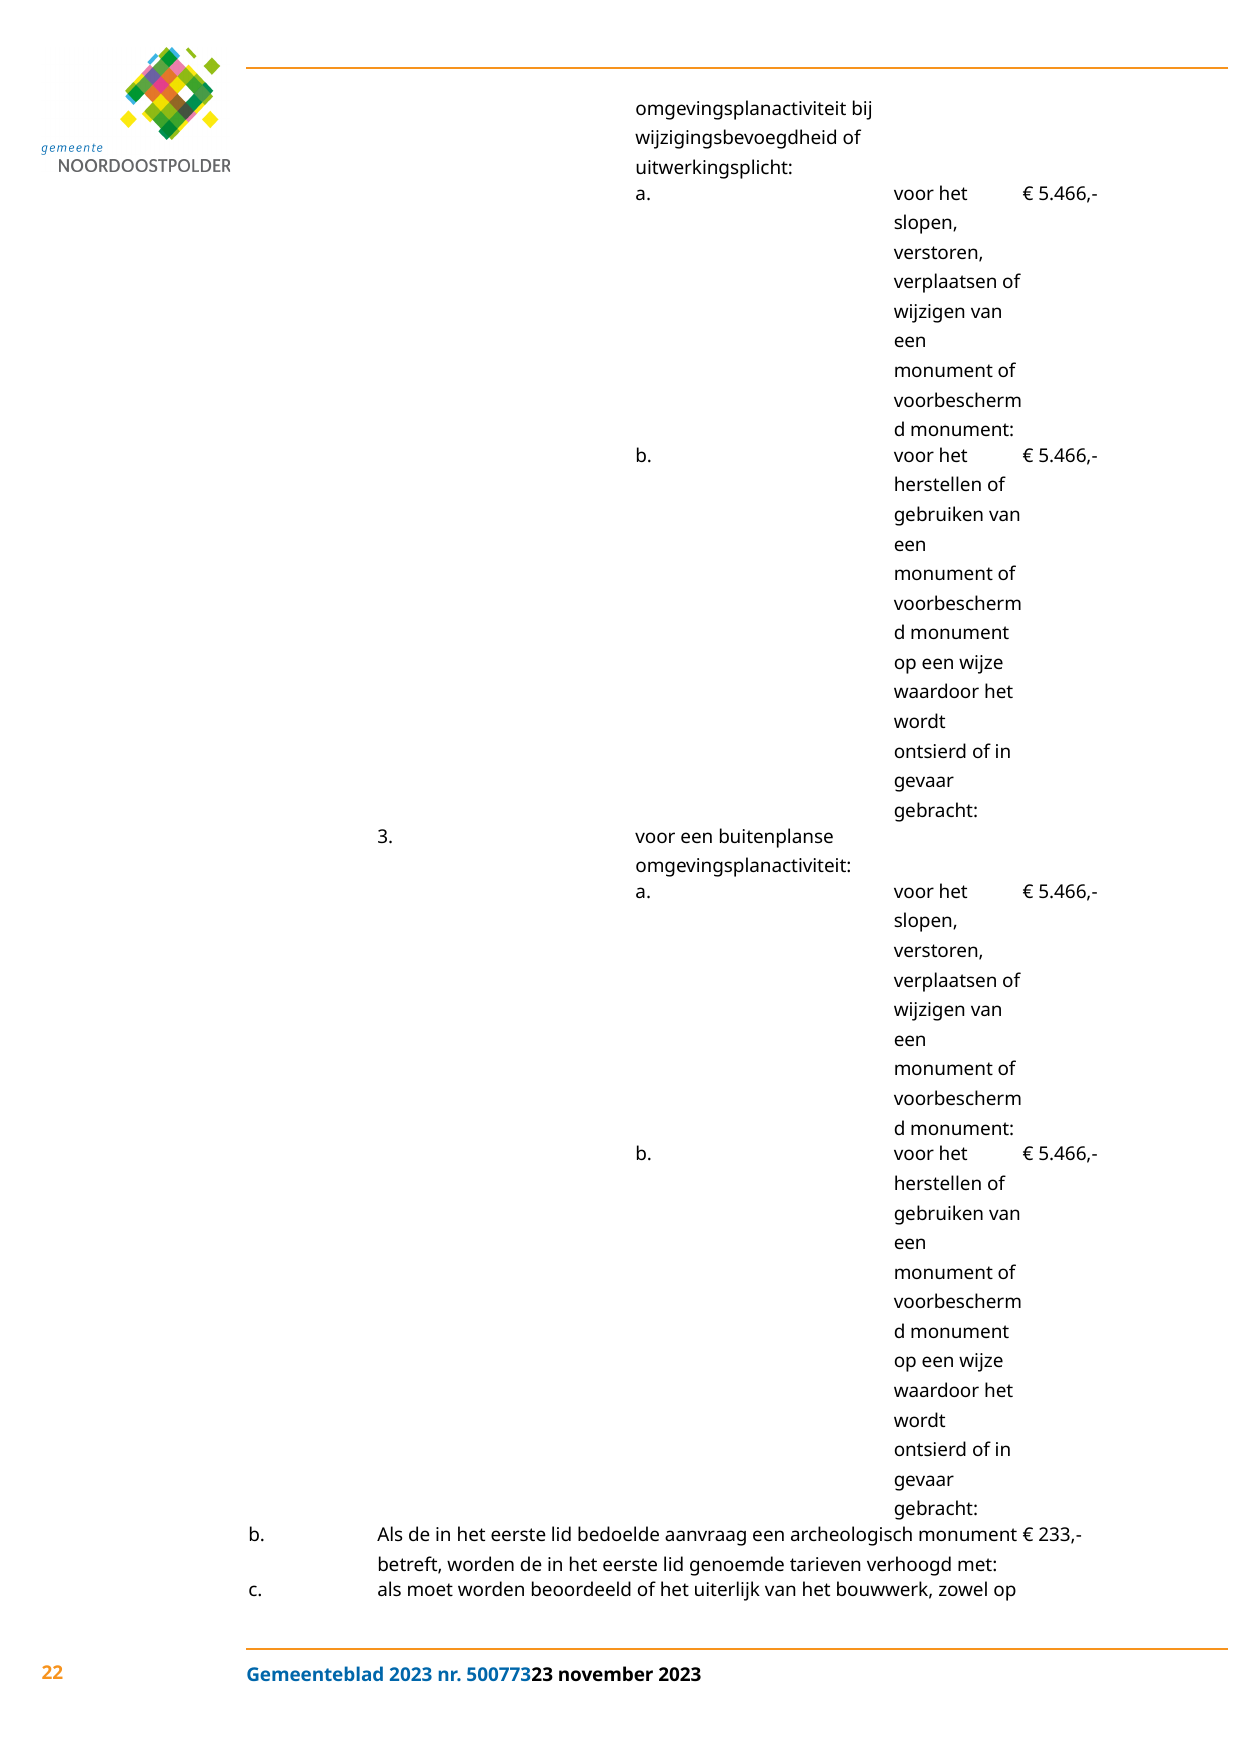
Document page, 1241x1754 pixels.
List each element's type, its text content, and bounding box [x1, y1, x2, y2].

table_cell € 5.466,- [1023, 442, 1152, 823]
table_cell [1023, 823, 1152, 878]
table_cell [248, 442, 377, 823]
table_cell a. [635, 180, 893, 442]
table_cell [377, 878, 635, 1141]
table_cell [377, 95, 635, 180]
table_cell [248, 1141, 377, 1521]
table_cell [377, 1141, 635, 1521]
table_cell [377, 180, 635, 442]
table_cell voor het slopen, verstoren, verplaatsen of wijzigen van een monument of voorbeschermd monument: [894, 878, 1022, 1141]
table_cell c. [248, 1577, 377, 1602]
table_cell als moet worden beoordeeld of het uiterlijk van het bouwwerk, zowel op [377, 1577, 1022, 1602]
table_cell [1023, 1577, 1152, 1602]
table_cell [1023, 95, 1152, 180]
table_cell € 5.466,- [1023, 878, 1152, 1141]
table_cell € 5.466,- [1023, 180, 1152, 442]
table_cell b. [635, 442, 893, 823]
table_cell voor het herstellen of gebruiken van een monument of voorbeschermd monument op een wijze waardoor het wordt ontsierd of in gevaar gebracht: [894, 442, 1022, 823]
table_cell [377, 442, 635, 823]
table_cell [248, 95, 377, 180]
table_cell voor het herstellen of gebruiken van een monument of voorbeschermd monument op een wijze waardoor het wordt ontsierd of in gevaar gebracht: [894, 1141, 1022, 1521]
table_cell a. [635, 878, 893, 1141]
table_cell b. [248, 1521, 377, 1577]
table_cell voor een buitenplanse omgevingsplanactiviteit: [635, 823, 1022, 878]
picture [41, 47, 231, 172]
table_cell 3. [377, 823, 635, 878]
table_cell b. [635, 1141, 893, 1521]
table_cell voor het slopen, verstoren, verplaatsen of wijzigen van een monument of voorbeschermd monument: [894, 180, 1022, 442]
table_cell Als de in het eerste lid bedoelde aanvraag een archeologisch monument betreft, worden de in het eerste lid genoemde tarieven verhoogd met: [377, 1521, 1022, 1577]
table_cell [248, 180, 377, 442]
table_cell [248, 823, 377, 878]
table_cell € 233,- [1023, 1521, 1152, 1577]
table_cell [248, 878, 377, 1141]
table_cell € 5.466,- [1023, 1141, 1152, 1521]
table_cell omgevingsplanactiviteit bij wijzigingsbevoegdheid of uitwerkingsplicht: [635, 95, 1022, 180]
